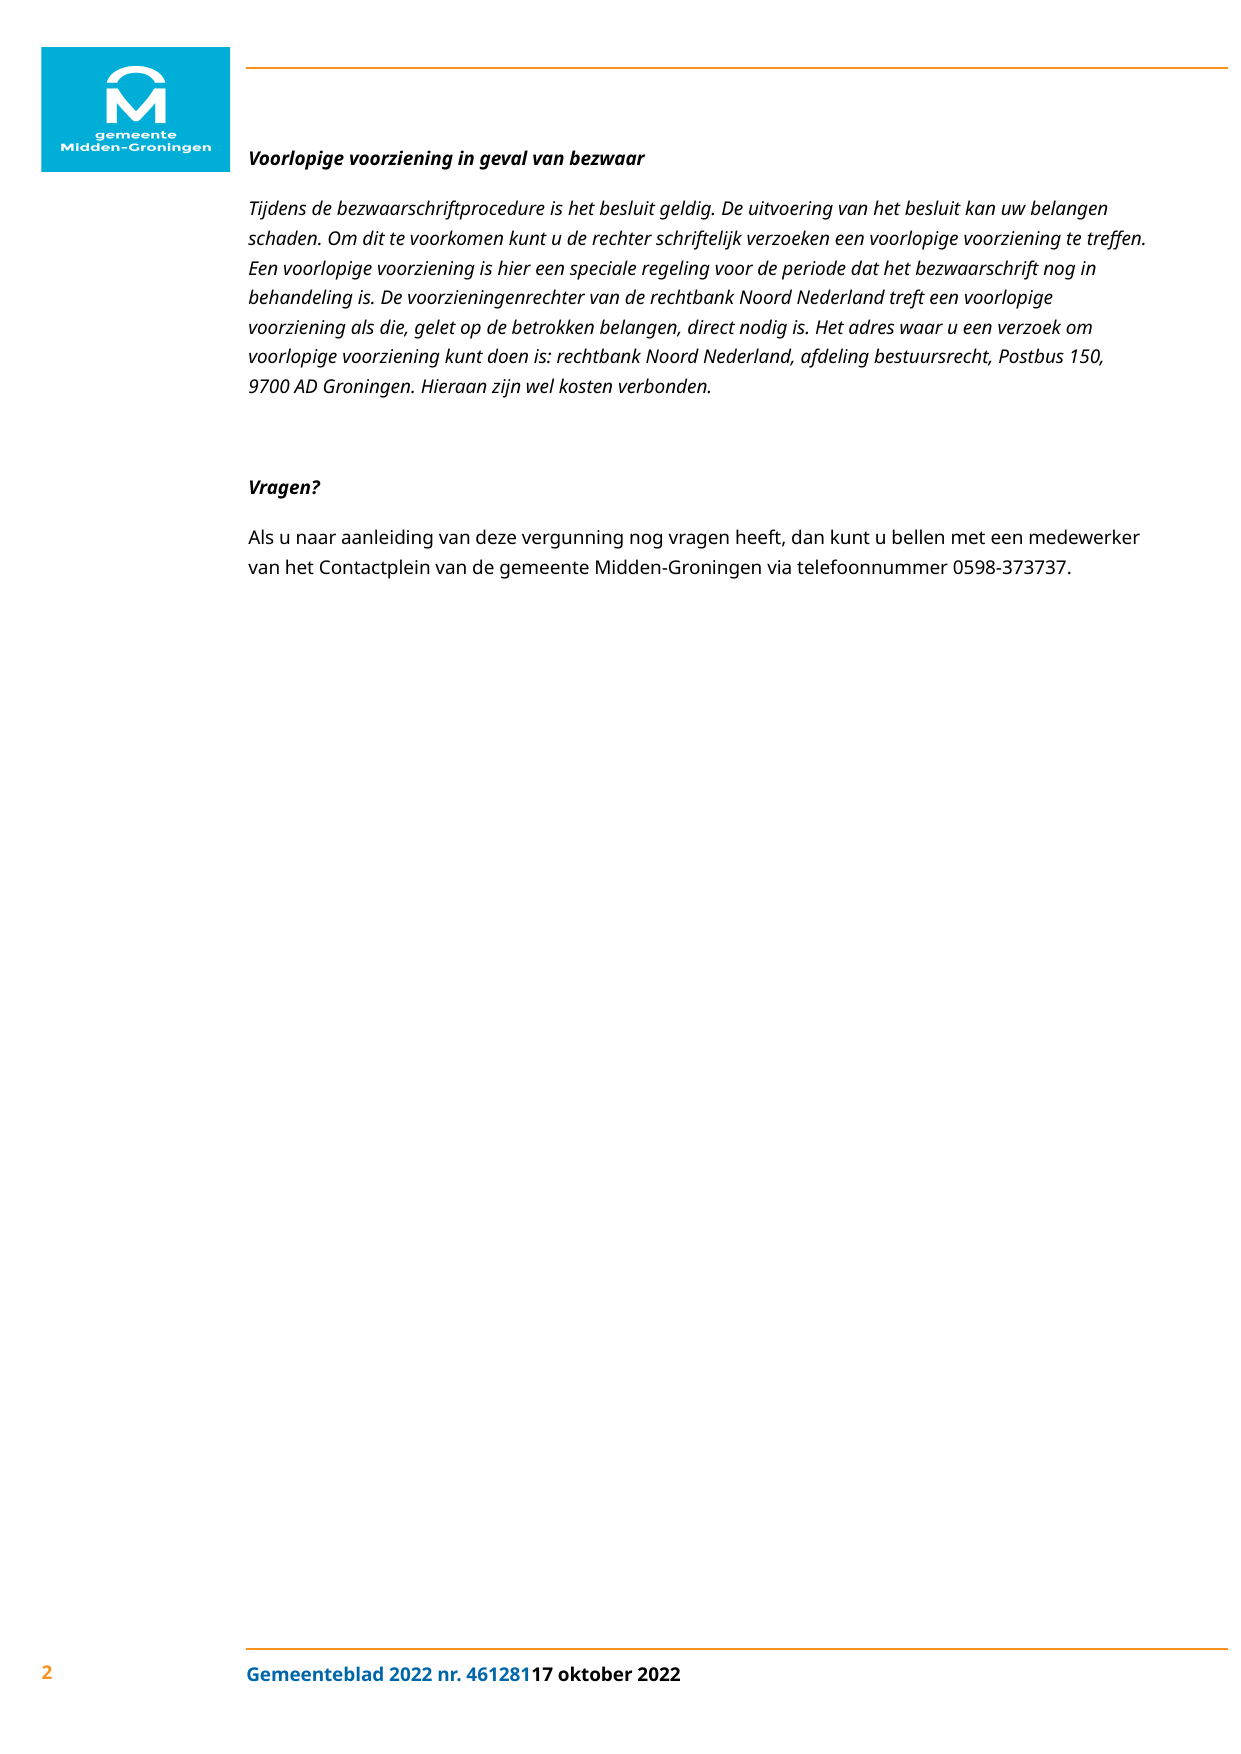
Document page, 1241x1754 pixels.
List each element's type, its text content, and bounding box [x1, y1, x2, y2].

picture [108, 66, 164, 82]
text Als u naar aanleiding van deze vergunning nog vragen heeft, dan kunt u bellen met een medewerker van het Contactplein van de gemeente Midden-Groningen via telefoonnummer 0598-373737. [248, 524, 1152, 580]
picture [107, 89, 165, 122]
picture [184, 146, 190, 153]
text Tijdens de bezwaarschriftprocedure is het besluit geldig. De uitvoering van het besluit kan uw belangen schaden. Om dit te voorkomen kunt u de rechter schriftelijk verzoeken een voorlopige voorziening te treffen. Een voorlopige voorziening is hier een speciale regeling voor de periode dat het bezwaarschrift nog in behandeling is. De voorzieningenrechter van de rechtbank Noord Nederland treft een voorlopige voorziening als die, gelet op de betrokken belangen, direct nodig is. Het adres waar u een verzoek om voorlopige voorziening kunt doen is: rechtbank Noord Nederland, afdeling bestuursrecht, Postbus 150, 9700 AD Groningen. Hieraan zijn wel kosten verbonden. [248, 196, 1152, 399]
text Voorlopige voorziening in geval van bezwaar [248, 145, 1152, 171]
text Vragen? [248, 474, 1152, 500]
